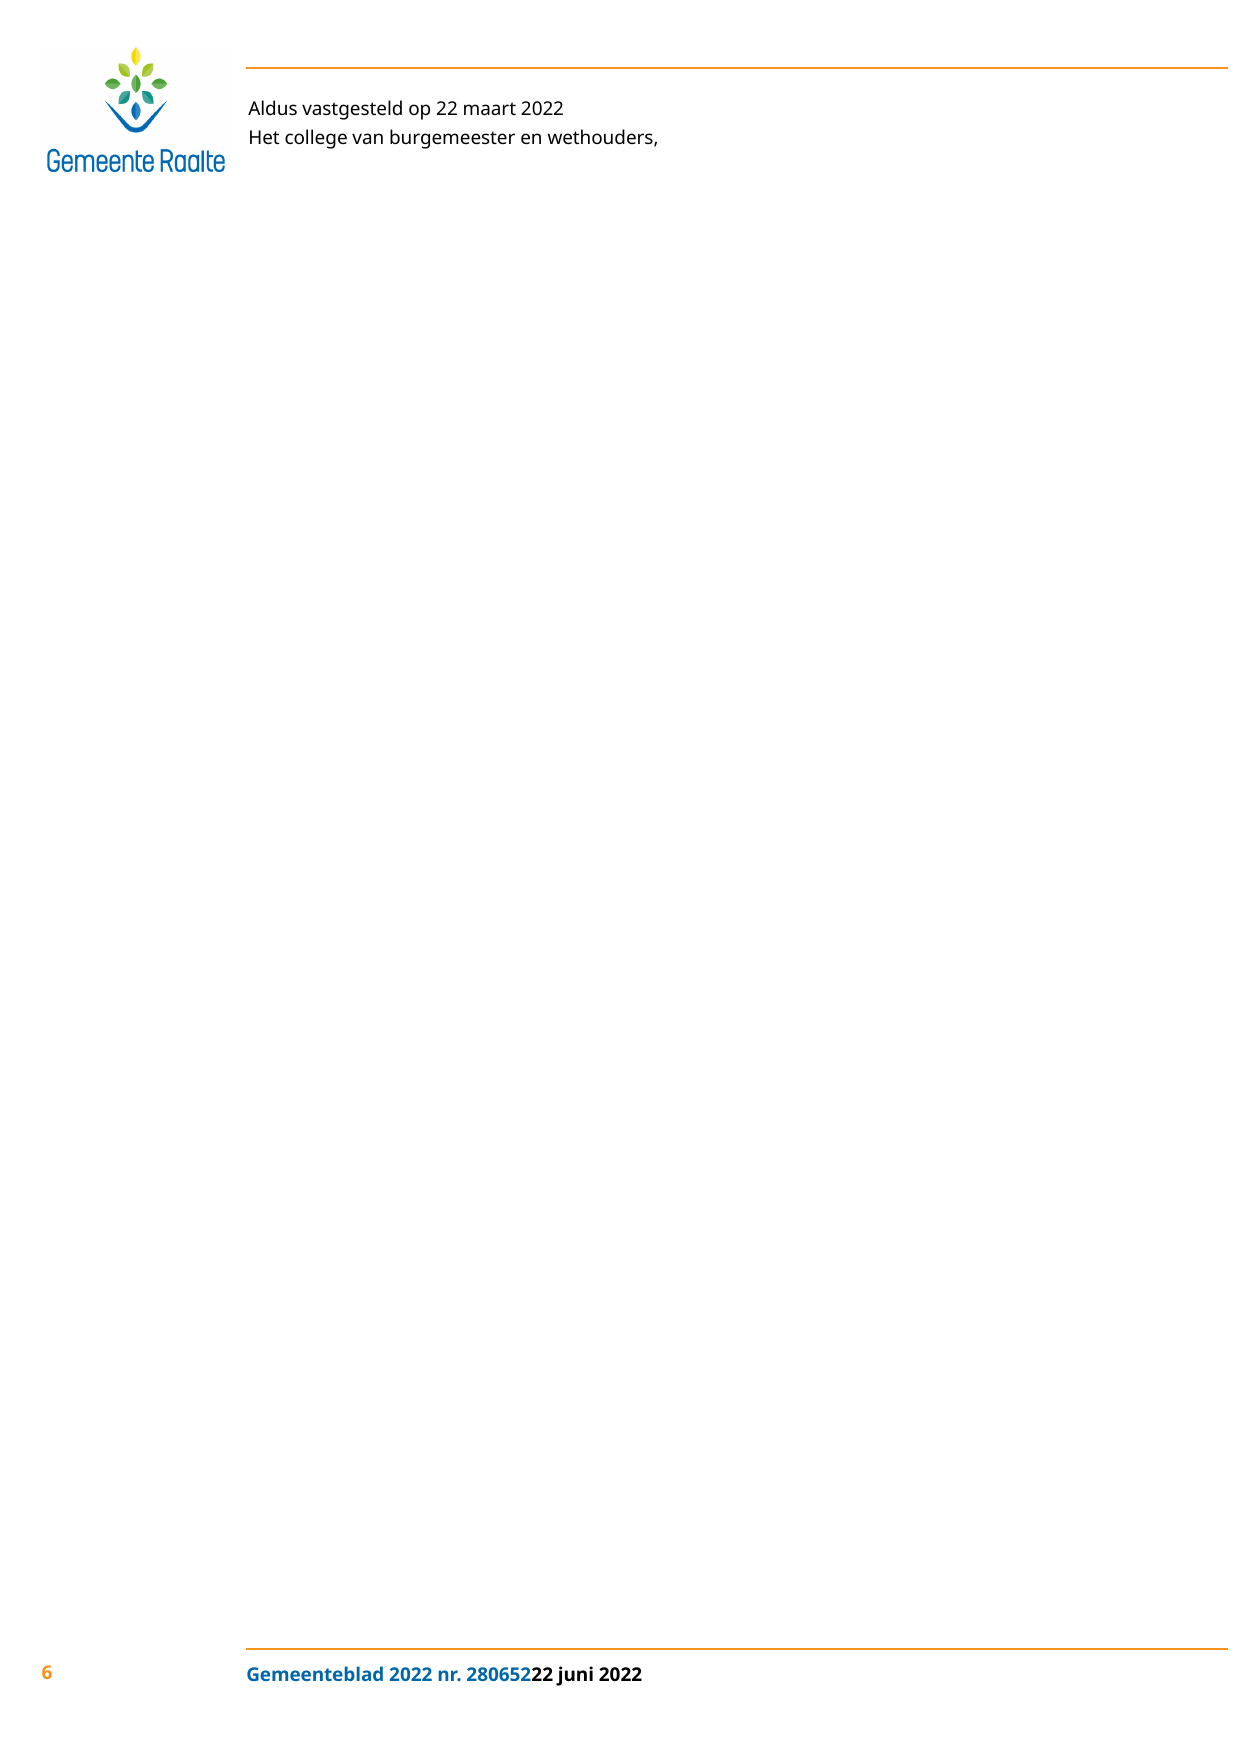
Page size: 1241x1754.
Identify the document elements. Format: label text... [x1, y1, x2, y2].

picture [41, 47, 231, 172]
text Aldus vastgesteld op 22 maart 2022 [248, 95, 1152, 121]
text Het college van burgemeester en wethouders, [248, 124, 1152, 150]
